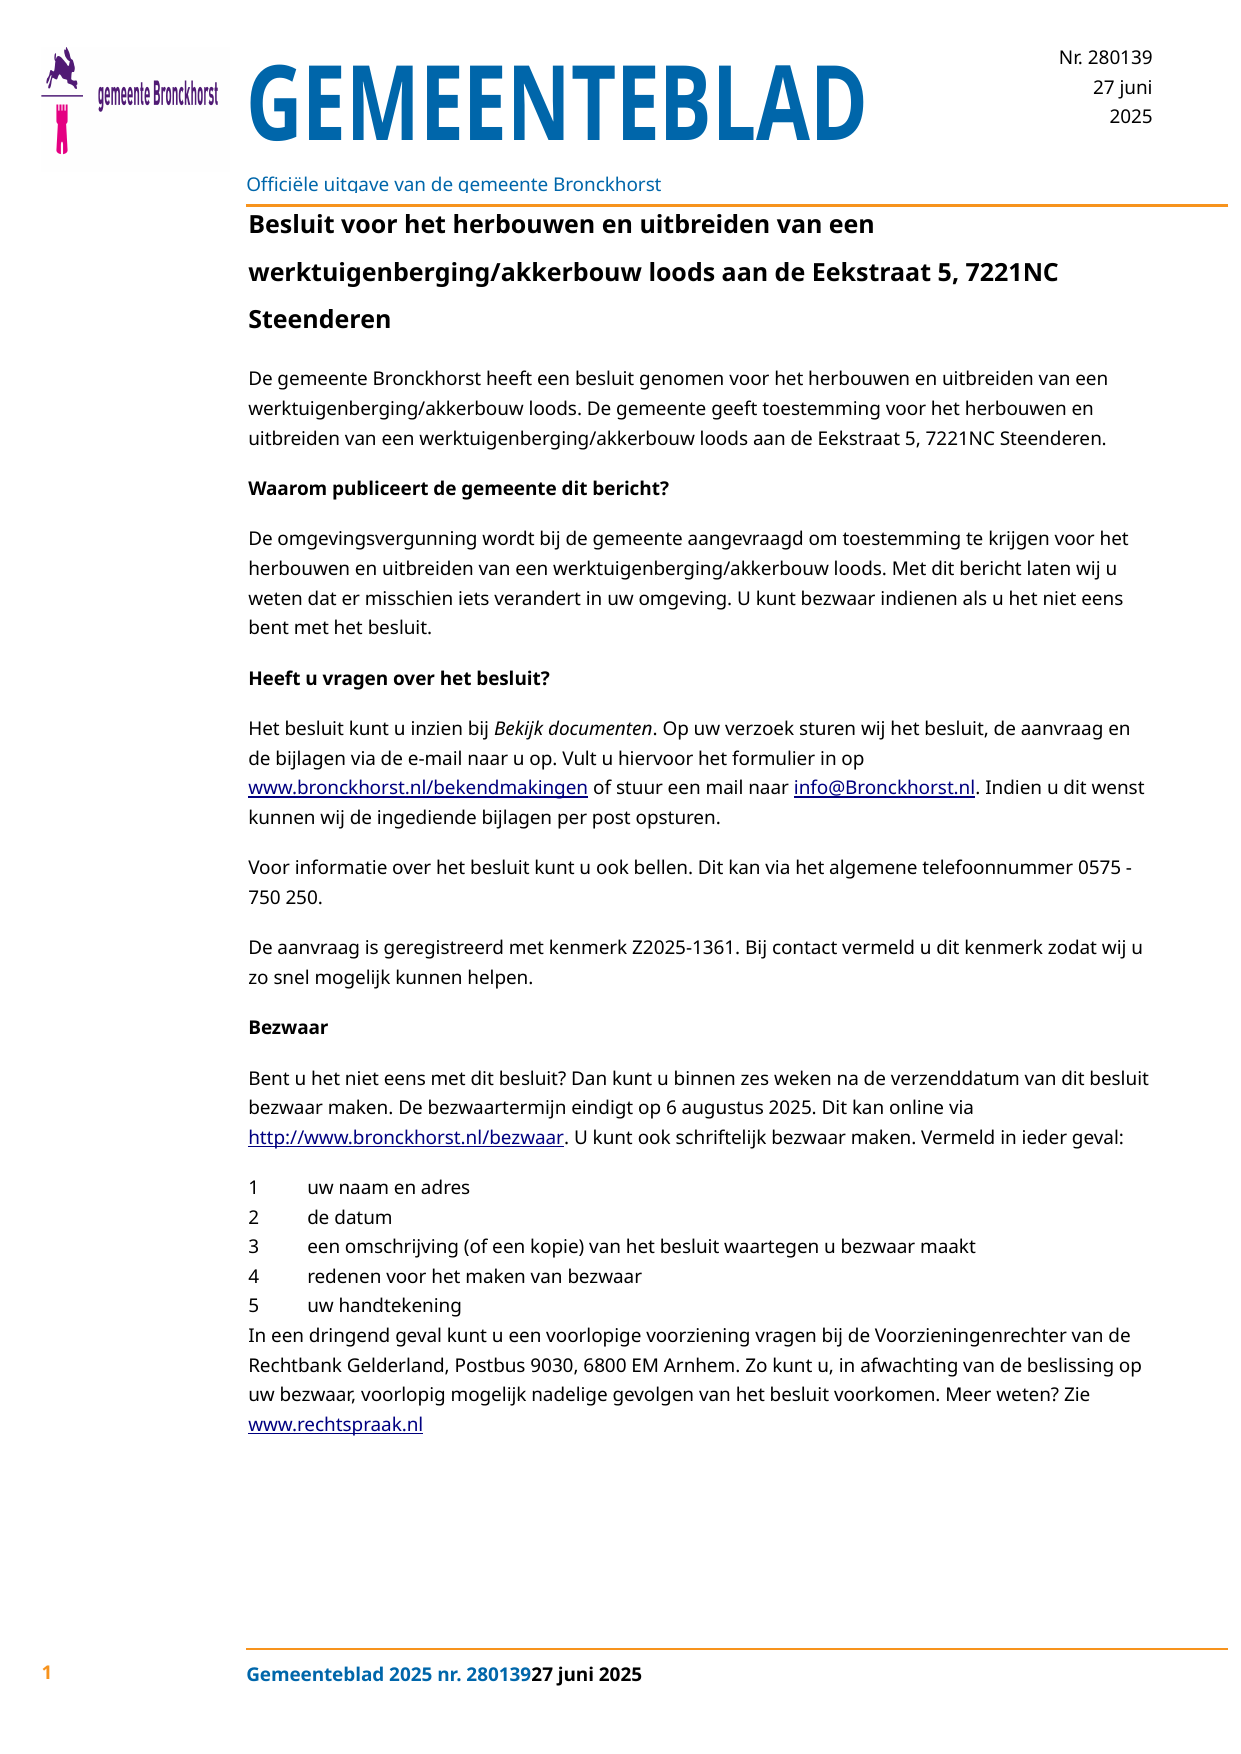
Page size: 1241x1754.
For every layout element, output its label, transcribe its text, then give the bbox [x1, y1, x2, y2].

picture [41, 47, 231, 172]
text Bent u het niet eens met dit besluit? Dan kunt u binnen zes weken na de verzenddatum van dit besluit bezwaar maken. De bezwaartermijn eindigt op 6 augustus 2025. Dit kan online via http://www.bronckhorst.nl/bezwaar. U kunt ook schriftelijk bezwaar maken. Vermeld in ieder geval: [248, 1065, 1152, 1149]
text Besluit voor het herbouwen en uitbreiden van een werktuigenberging/akkerbouw loods aan de Eekstraat 5, 7221NC Steenderen [248, 207, 1152, 336]
text In een dringend geval kunt u een voorlopige voorziening vragen bij de Voorzieningenrechter van de Rechtbank Gelderland, Postbus 9030, 6800 EM Arnhem. Zo kunt u, in afwachting van de beslissing op uw bezwaar, voorlopig mogelijk nadelige gevolgen van het besluit voorkomen. Meer weten? Zie www.rechtspraak.nl [248, 1322, 1152, 1437]
list een omschrijving (of een kopie) van het besluit waartegen u bezwaar maakt [248, 1233, 1152, 1259]
text Het besluit kunt u inzien bij Bekijk documenten. Op uw verzoek sturen wij het besluit, de aanvraag en de bijlagen via de e-mail naar u op. Vult u hiervoor het formulier in op www.bronckhorst.nl/bekendmakingen of stuur een mail naar info@Bronckhorst.nl. Indien u dit wenst kunnen wij de ingediende bijlagen per post opsturen. [248, 715, 1152, 829]
list redenen voor het maken van bezwaar [248, 1263, 1152, 1289]
text Heeft u vragen over het besluit? [248, 665, 1152, 690]
text De omgevingsvergunning wordt bij de gemeente aangevraagd om toestemming te krijgen voor het herbouwen en uitbreiden van een werktuigenberging/akkerbouw loods. Met dit bericht laten wij u weten dat er misschien iets verandert in uw omgeving. U kunt bezwaar indienen als u het niet eens bent met het besluit. [248, 526, 1152, 640]
text Bezwaar [248, 1014, 1152, 1040]
list uw naam en adres [248, 1174, 1152, 1200]
text Waarom publiceert de gemeente dit bericht? [248, 475, 1152, 501]
list uw handtekening [248, 1293, 1152, 1318]
text De gemeente Bronckhorst heeft een besluit genomen voor het herbouwen en uitbreiden van een werktuigenberging/akkerbouw loods. De gemeente geeft toestemming voor het herbouwen en uitbreiden van een werktuigenberging/akkerbouw loods aan de Eekstraat 5, 7221NC Steenderen. [248, 366, 1152, 450]
text De aanvraag is geregistreerd met kenmerk Z2025-1361. Bij contact vermeld u dit kenmerk zodat wij u zo snel mogelijk kunnen helpen. [248, 934, 1152, 989]
text Voor informatie over het besluit kunt u ook bellen. Dit kan via het algemene telefoonnummer 0575 - 750 250. [248, 854, 1152, 909]
list de datum [248, 1204, 1152, 1229]
